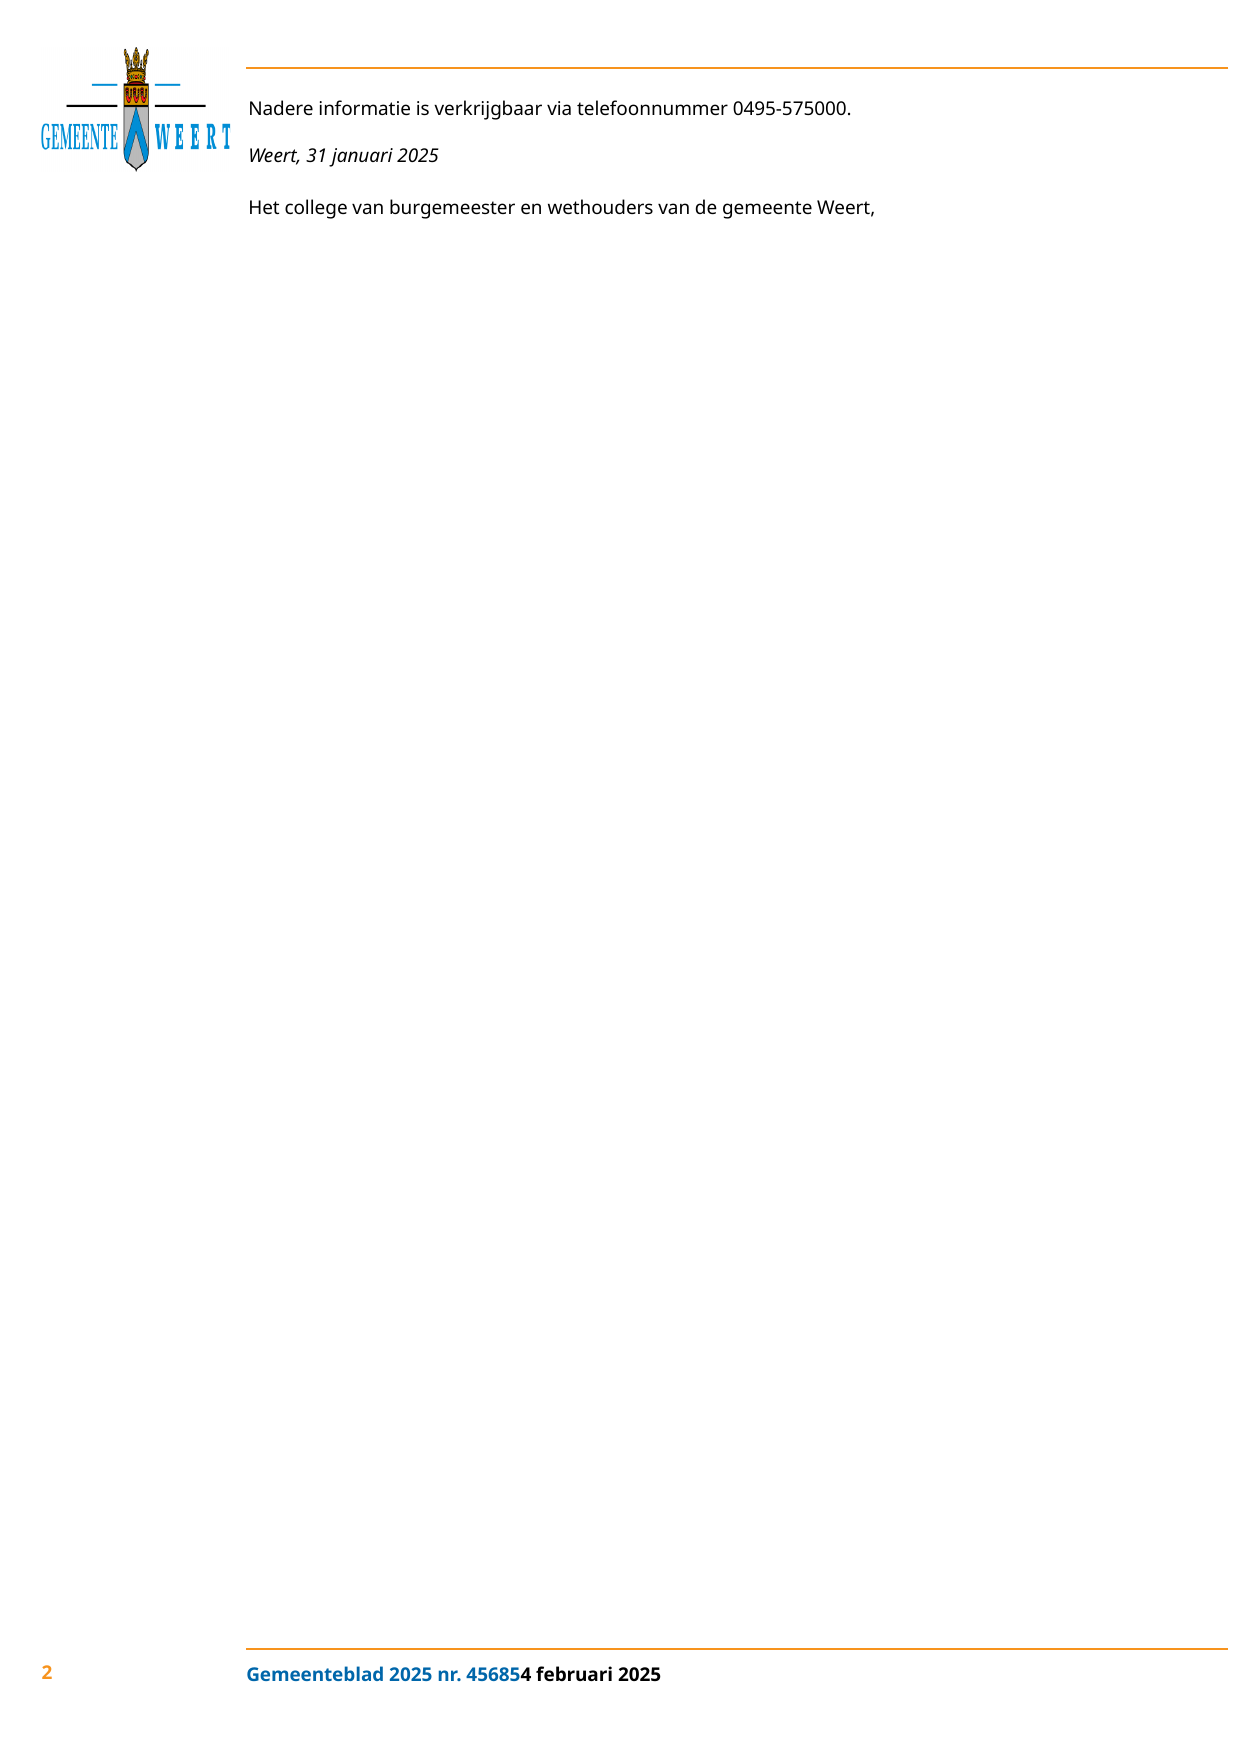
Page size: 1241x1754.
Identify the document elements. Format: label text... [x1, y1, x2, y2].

text Nadere informatie is verkrijgbaar via telefoonnummer 0495-575000. [248, 95, 1152, 121]
text Het college van burgemeester en wethouders van de gemeente Weert, [248, 194, 1152, 220]
text Weert, 31 januari 2025 [248, 143, 1152, 168]
picture [41, 47, 231, 172]
